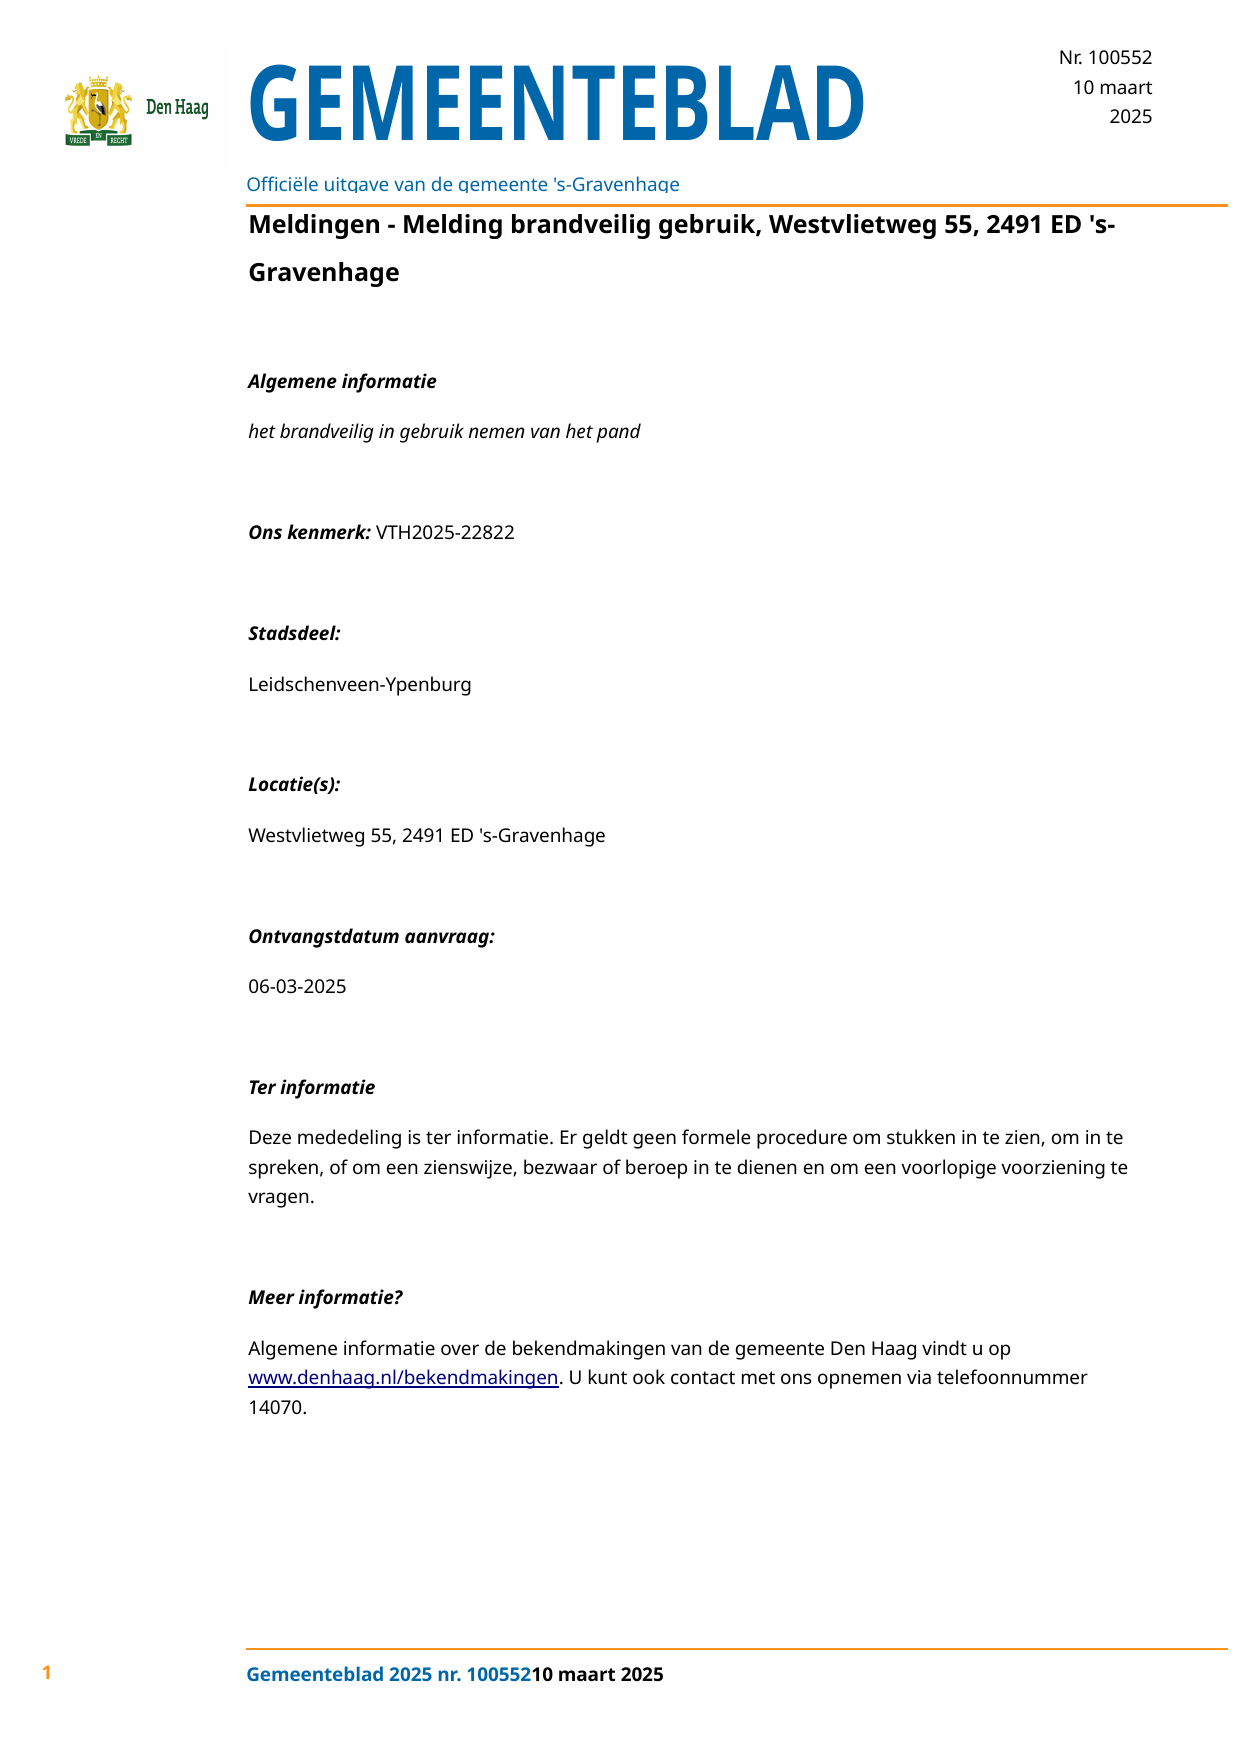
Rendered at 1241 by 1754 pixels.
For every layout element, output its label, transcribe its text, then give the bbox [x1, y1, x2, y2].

text het brandveilig in gebruik nemen van het pand [248, 419, 1152, 444]
text Ter informatie [248, 1074, 1152, 1100]
picture [41, 47, 231, 172]
text 06-03-2025 [248, 973, 1152, 999]
text Leidschenveen-Ypenburg [248, 671, 1152, 697]
text Meldingen - Melding brandveilig gebruik, Westvlietweg 55, 2491 ED 's-Gravenhage [248, 207, 1152, 288]
text Algemene informatie over de bekendmakingen van de gemeente Den Haag vindt u op www.denhaag.nl/bekendmakingen. U kunt ook contact met ons opnemen via telefoonnummer 14070. [248, 1335, 1152, 1420]
text Ons kenmerk: VTH2025-22822 [248, 519, 1152, 545]
text Algemene informatie [248, 368, 1152, 394]
text Meer informatie? [248, 1284, 1152, 1310]
text Westvlietweg 55, 2491 ED 's-Gravenhage [248, 822, 1152, 848]
text Locatie(s): [248, 772, 1152, 797]
text Deze mededeling is ter informatie. Er geldt geen formele procedure om stukken in te zien, om in te spreken, of om een zienswijze, bezwaar of beroep in te dienen en om een voorlopige voorziening te vragen. [248, 1124, 1152, 1209]
text Ontvangstdatum aanvraag: [248, 923, 1152, 949]
text Stadsdeel: [248, 620, 1152, 646]
